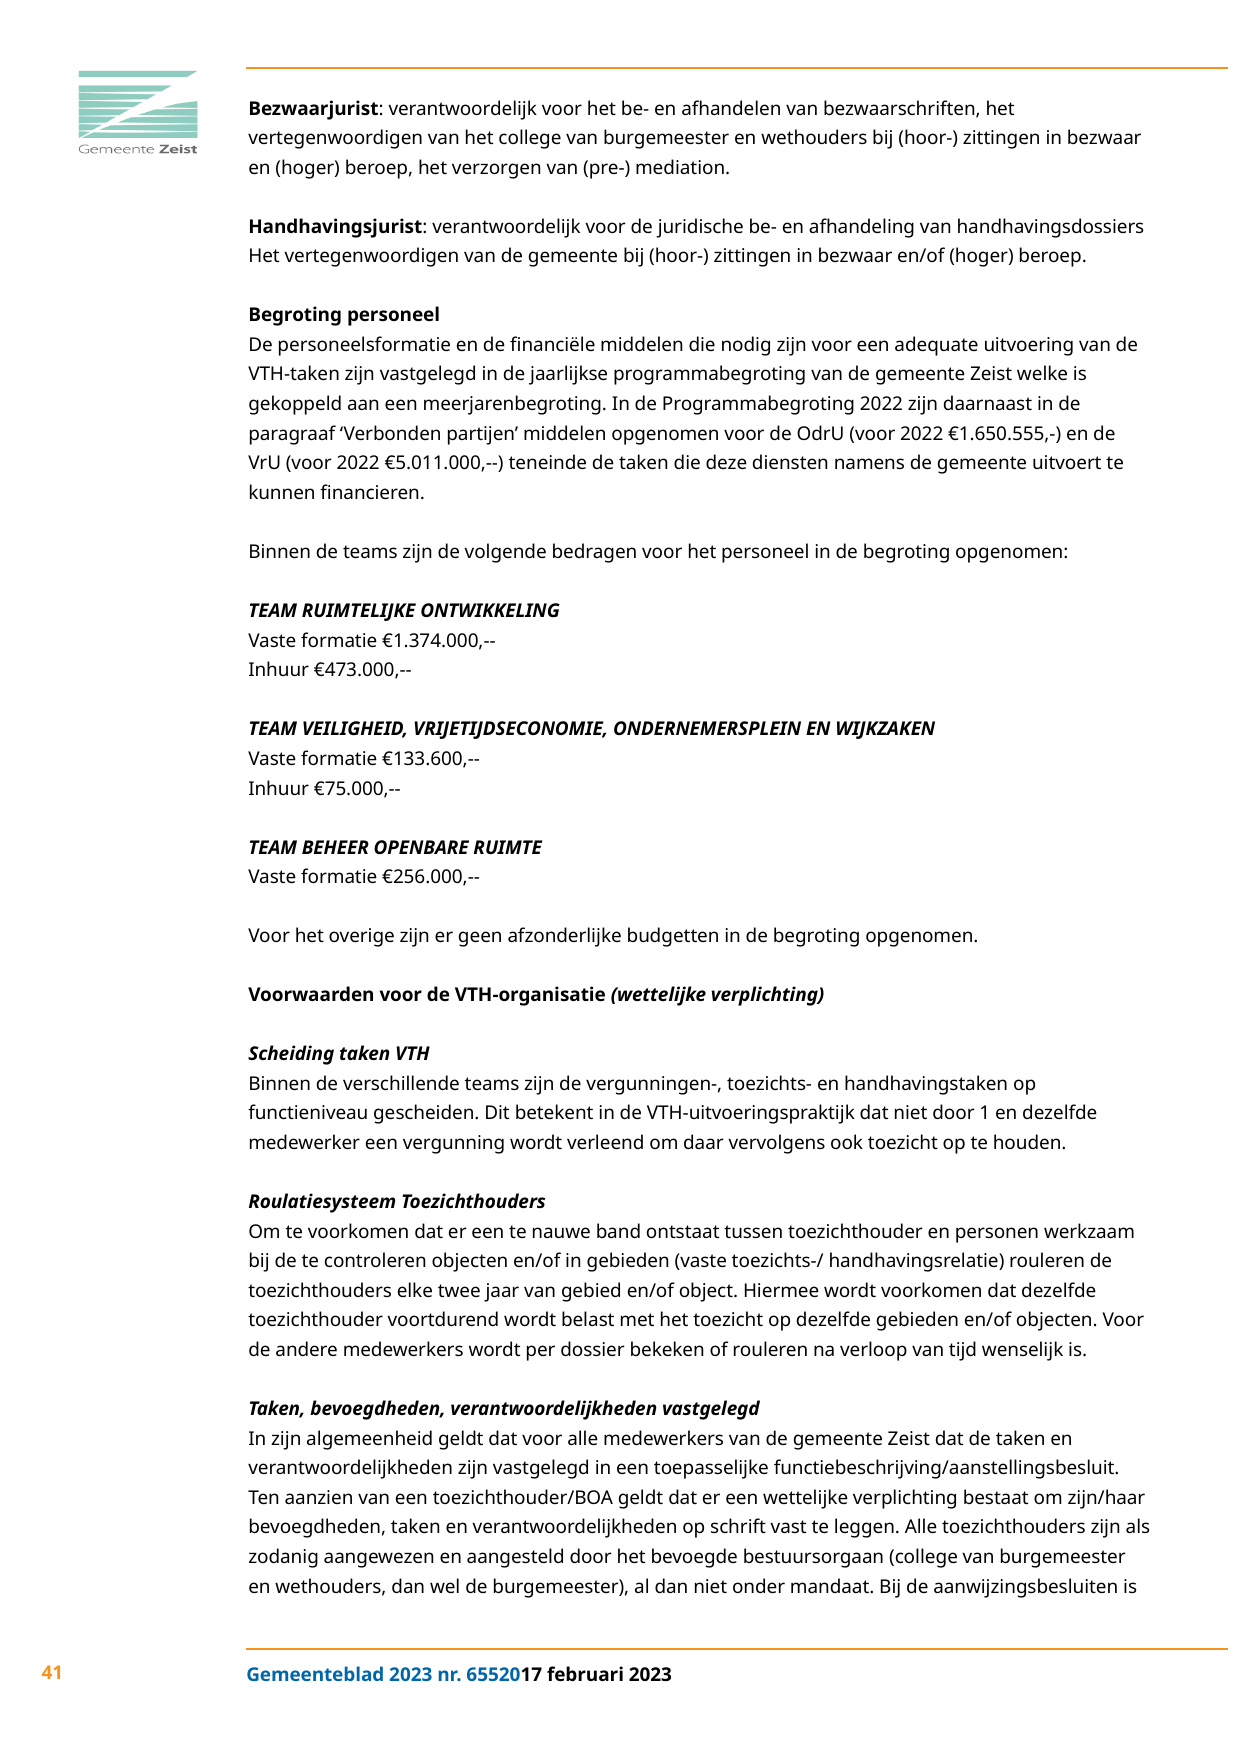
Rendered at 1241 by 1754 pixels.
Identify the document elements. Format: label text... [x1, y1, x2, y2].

table_header Bezwaarjurist: verantwoordelijk voor het be- en afhandelen van bezwaarschriften, het vertegenwoordigen van het college van burgemeester en wethouders bij (hoor-) zittingen in bezwaar en (hoger) beroep, het verzorgen van (pre-) mediation. Handhavingsjurist: verantwoordelijk voor de juridische be- en afhandeling van handhavingsdossiers Het vertegenwoordigen van de gemeente bij (hoor-) zittingen in bezwaar en/of (hoger) beroep. [248, 95, 1152, 268]
table_header Begroting personeel De personeelsformatie en de financiële middelen die nodig zijn voor een adequate uitvoering van de VTH-taken zijn vastgelegd in de jaarlijkse programmabegroting van de gemeente Zeist welke is gekoppeld aan een meerjarenbegroting. In de Programmabegroting 2022 zijn daarnaast in de paragraaf ‘Verbonden partijen’ middelen opgenomen voor de OdrU (voor 2022 €1.650.555,-) en de VrU (voor 2022 €5.011.000,--) teneinde de taken die deze diensten namens de gemeente uitvoert te kunnen financieren. Binnen de teams zijn de volgende bedragen voor het personeel in de begroting opgenomen: TEAM RUIMTELIJKE ONTWIKKELING Vaste formatie €1.374.000,-- Inhuur €473.000,-- TEAM VEILIGHEID, VRIJETIJDSECONOMIE, ONDERNEMERSPLEIN EN WIJKZAKEN Vaste formatie €133.600,-- Inhuur €75.000,-- TEAM BEHEER OPENBARE RUIMTE Vaste formatie €256.000,-- Voor het overige zijn er geen afzonderlijke budgetten in de begroting opgenomen. [248, 301, 1152, 948]
table_header Voorwaarden voor de VTH-organisatie (wettelijke verplichting) Scheiding taken VTH Binnen de verschillende teams zijn de vergunningen-, toezichts- en handhavingstaken op functieniveau gescheiden. Dit betekent in de VTH-uitvoeringspraktijk dat niet door 1 en dezelfde medewerker een vergunning wordt verleend om daar vervolgens ook toezicht op te houden. Roulatiesysteem Toezichthouders Om te voorkomen dat er een te nauwe band ontstaat tussen toezichthouder en personen werkzaam bij de te controleren objecten en/of in gebieden (vaste toezichts-/ handhavingsrelatie) rouleren de toezichthouders elke twee jaar van gebied en/of object. Hiermee wordt voorkomen dat dezelfde toezichthouder voortdurend wordt belast met het toezicht op dezelfde gebieden en/of objecten. Voor de andere medewerkers wordt per dossier bekeken of rouleren na verloop van tijd wenselijk is. Taken, bevoegdheden, verantwoordelijkheden vastgelegd In zijn algemeenheid geldt dat voor alle medewerkers van de gemeente Zeist dat de taken en verantwoordelijkheden zijn vastgelegd in een toepasselijke functiebeschrijving/aanstellingsbesluit. Ten aanzien van een toezichthouder/BOA geldt dat er een wettelijke verplichting bestaat om zijn/haar bevoegdheden, taken en verantwoordelijkheden op schrift vast te leggen. Alle toezichthouders zijn als zodanig aangewezen en aangesteld door het bevoegde bestuursorgaan (college van burgemeester en wethouders, dan wel de burgemeester), al dan niet onder mandaat. Bij de aanwijzingsbesluiten is [248, 981, 1152, 1599]
picture [41, 47, 231, 172]
